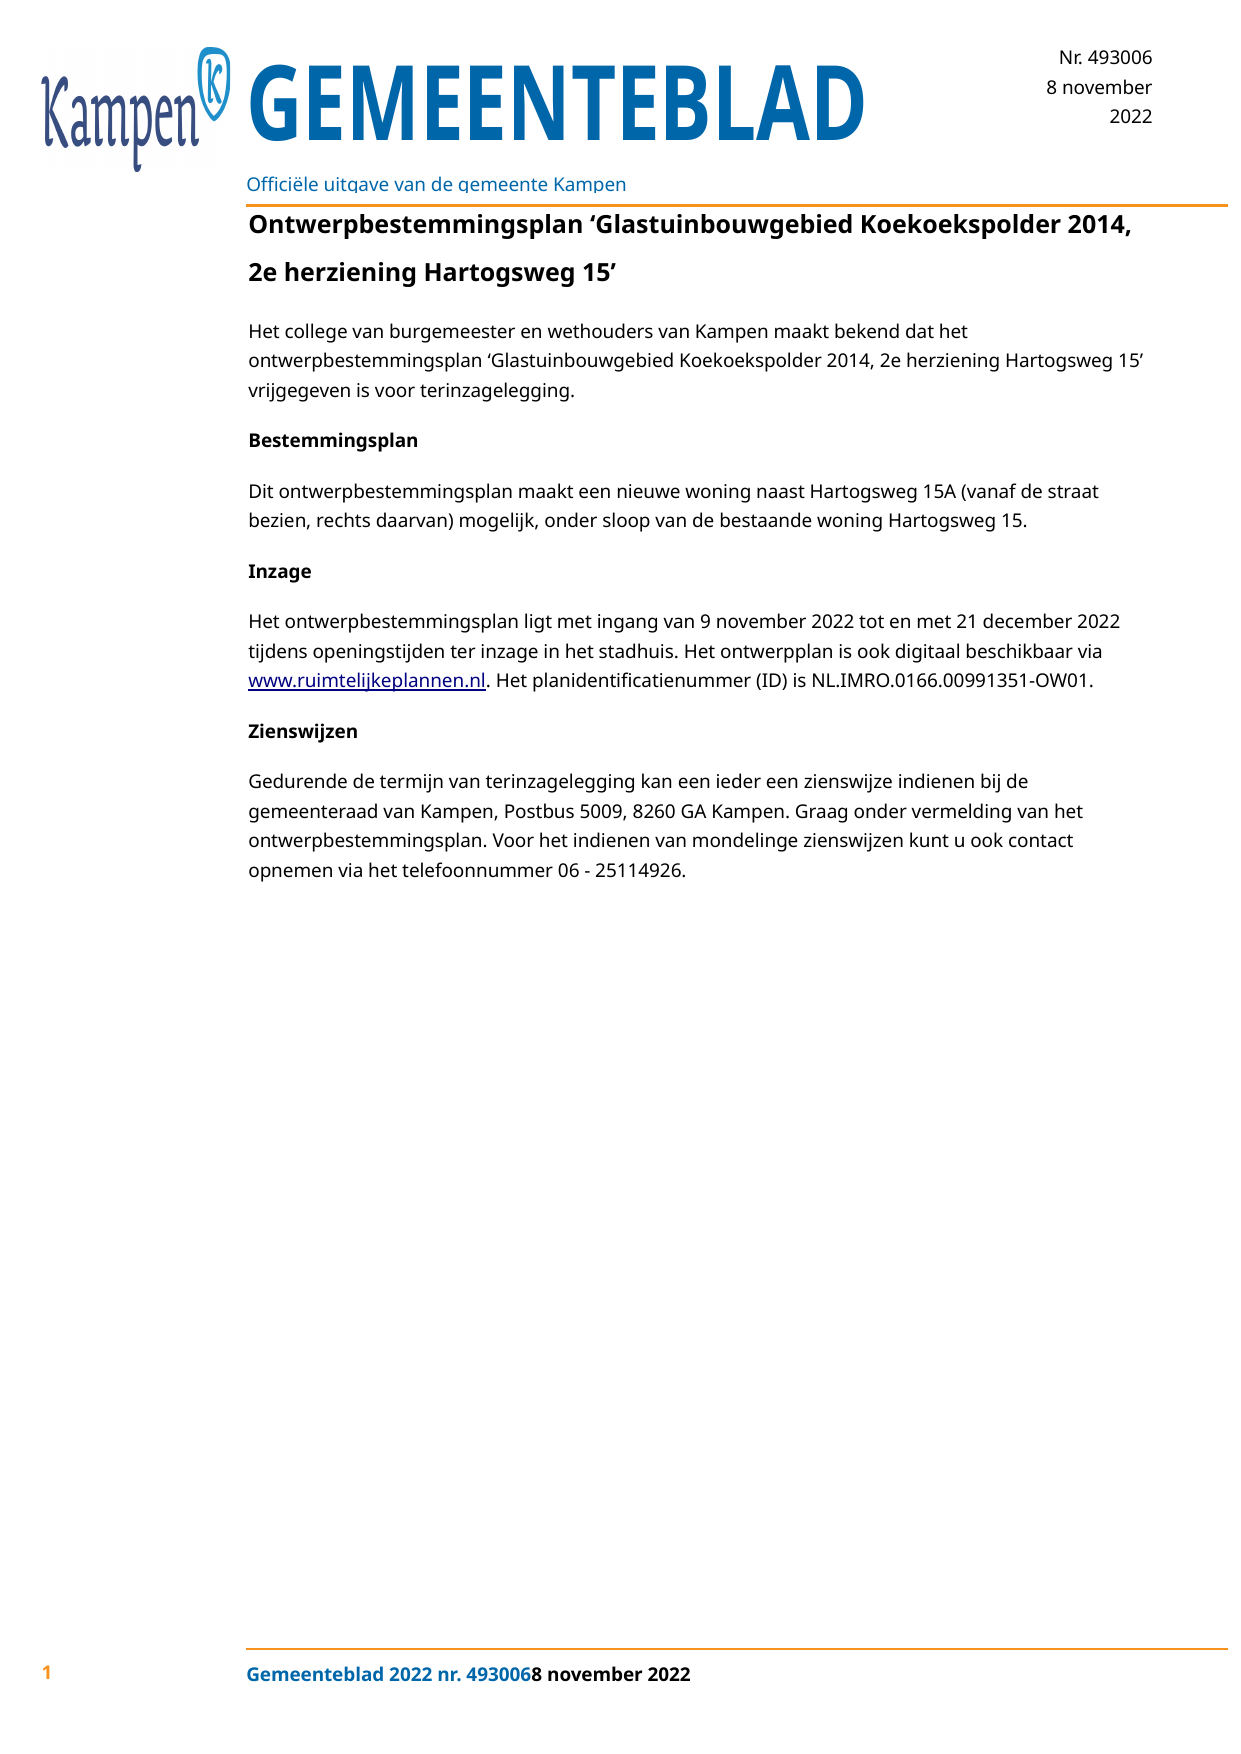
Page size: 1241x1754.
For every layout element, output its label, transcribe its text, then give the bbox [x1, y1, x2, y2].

text Het college van burgemeester en wethouders van Kampen maakt bekend dat het ontwerpbestemmingsplan ‘Glastuinbouwgebied Koekoekspolder 2014, 2e herziening Hartogsweg 15’ vrijgegeven is voor terinzagelegging. [248, 318, 1152, 403]
text Ontwerpbestemmingsplan ‘Glastuinbouwgebied Koekoekspolder 2014, 2e herziening Hartogsweg 15’ [248, 207, 1152, 288]
text Dit ontwerpbestemmingsplan maakt een nieuwe woning naast Hartogsweg 15A (vanaf de straat bezien, rechts daarvan) mogelijk, onder sloop van de bestaande woning Hartogsweg 15. [248, 478, 1152, 533]
text Bestemmingsplan [248, 427, 1152, 453]
picture [41, 47, 231, 172]
text Inzage [248, 558, 1152, 584]
text Zienswijzen [248, 718, 1152, 744]
text Gedurende de termijn van terinzagelegging kan een ieder een zienswijze indienen bij de gemeenteraad van Kampen, Postbus 5009, 8260 GA Kampen. Graag onder vermelding van het ontwerpbestemmingsplan. Voor het indienen van mondelinge zienswijzen kunt u ook contact opnemen via het telefoonnummer 06 - 25114926. [248, 768, 1152, 883]
text Het ontwerpbestemmingsplan ligt met ingang van 9 november 2022 tot en met 21 december 2022 tijdens openingstijden ter inzage in het stadhuis. Het ontwerpplan is ook digitaal beschikbaar via www.ruimtelijkeplannen.nl. Het planidentificatienummer (ID) is NL.IMRO.0166.00991351-OW01. [248, 608, 1152, 693]
